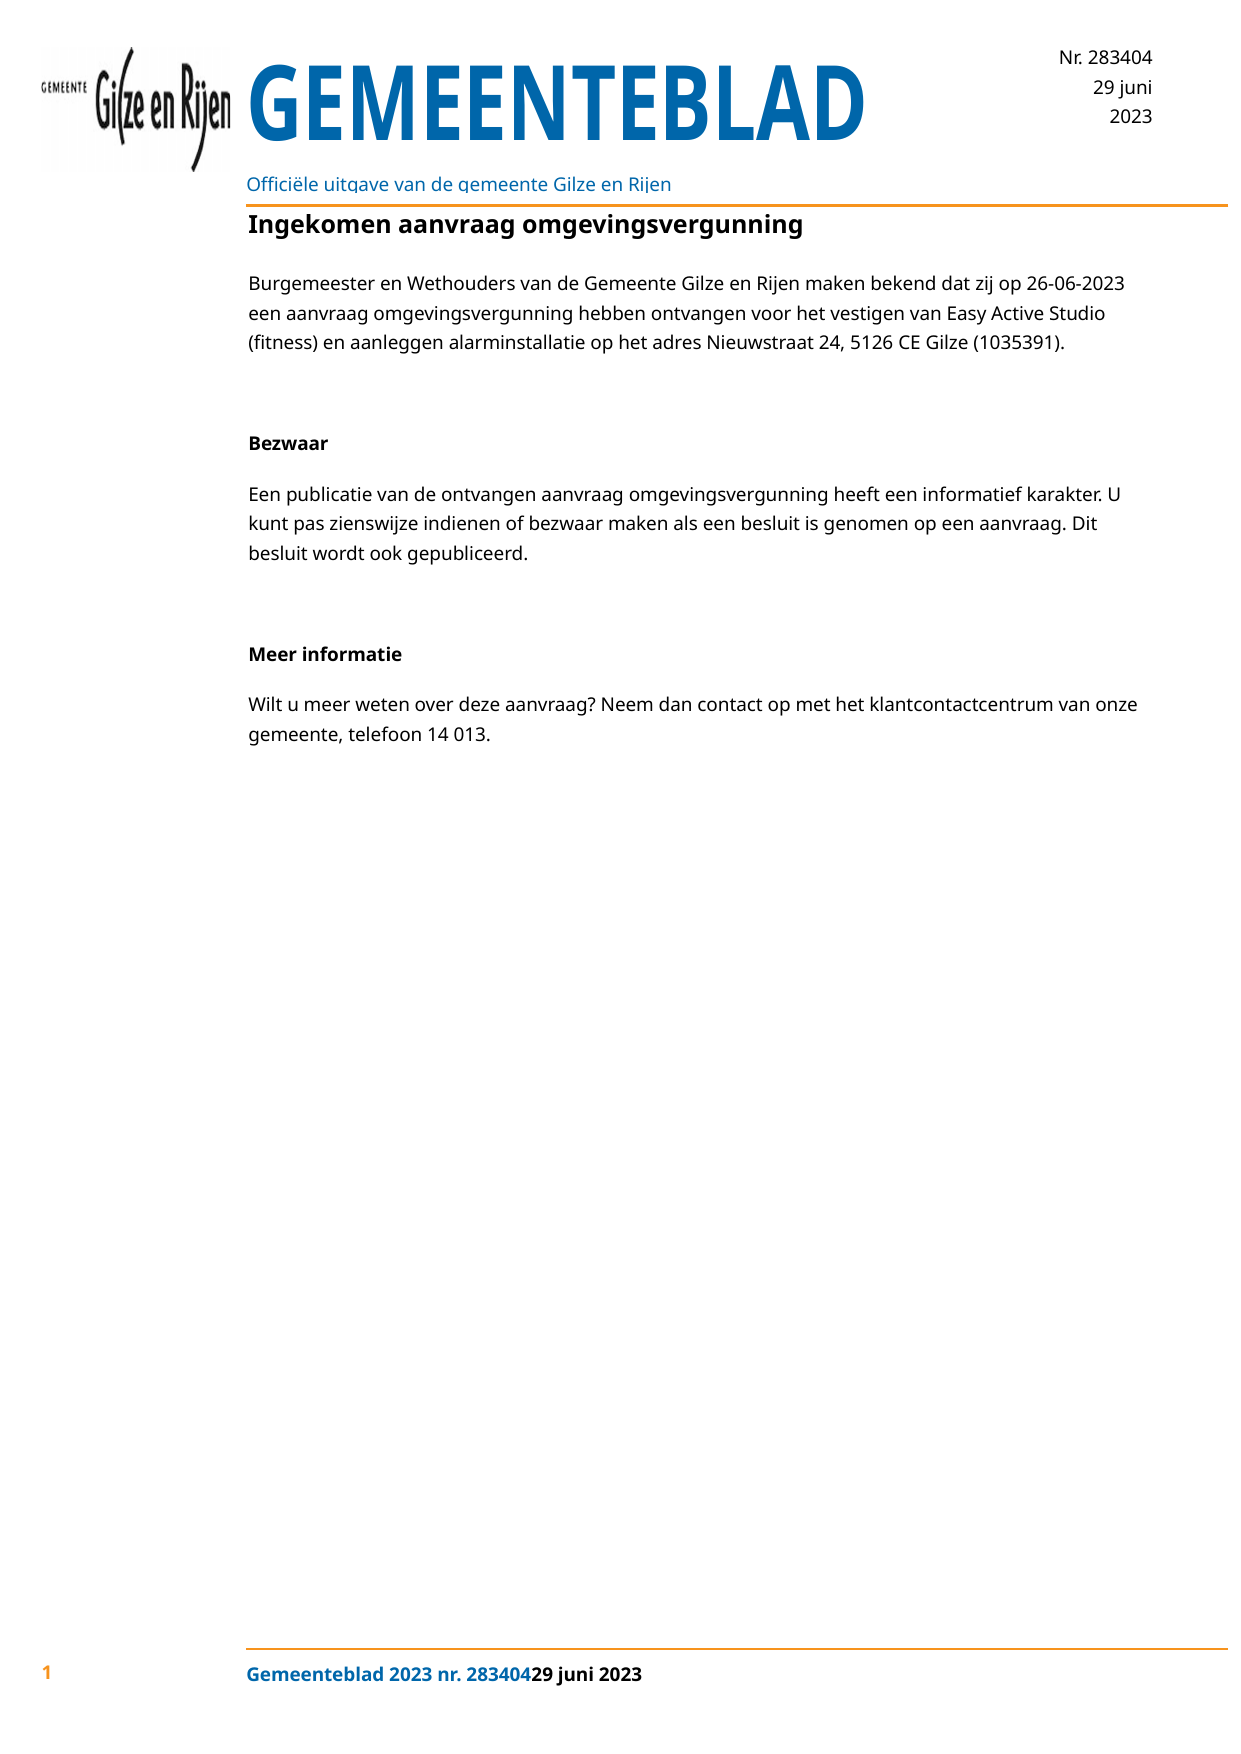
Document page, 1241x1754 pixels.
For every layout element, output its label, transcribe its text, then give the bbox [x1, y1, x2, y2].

text Burgemeester en Wethouders van de Gemeente Gilze en Rijen maken bekend dat zij op 26-06-2023 een aanvraag omgevingsvergunning hebben ontvangen voor het vestigen van Easy Active Studio (fitness) en aanleggen alarminstallatie op het adres Nieuwstraat 24, 5126 CE Gilze (1035391). [248, 270, 1152, 355]
text Wilt u meer weten over deze aanvraag? Neem dan contact op met het klantcontactcentrum van onze gemeente, telefoon 14 013. [248, 691, 1152, 746]
text Ingekomen aanvraag omgevingsvergunning [248, 207, 1152, 241]
picture [41, 47, 231, 172]
text Meer informatie [248, 641, 1152, 666]
text Bezwaar [248, 430, 1152, 456]
text Een publicatie van de ontvangen aanvraag omgevingsvergunning heeft een informatief karakter. U kunt pas zienswijze indienen of bezwaar maken als een besluit is genomen op een aanvraag. Dit besluit wordt ook gepubliceerd. [248, 481, 1152, 566]
